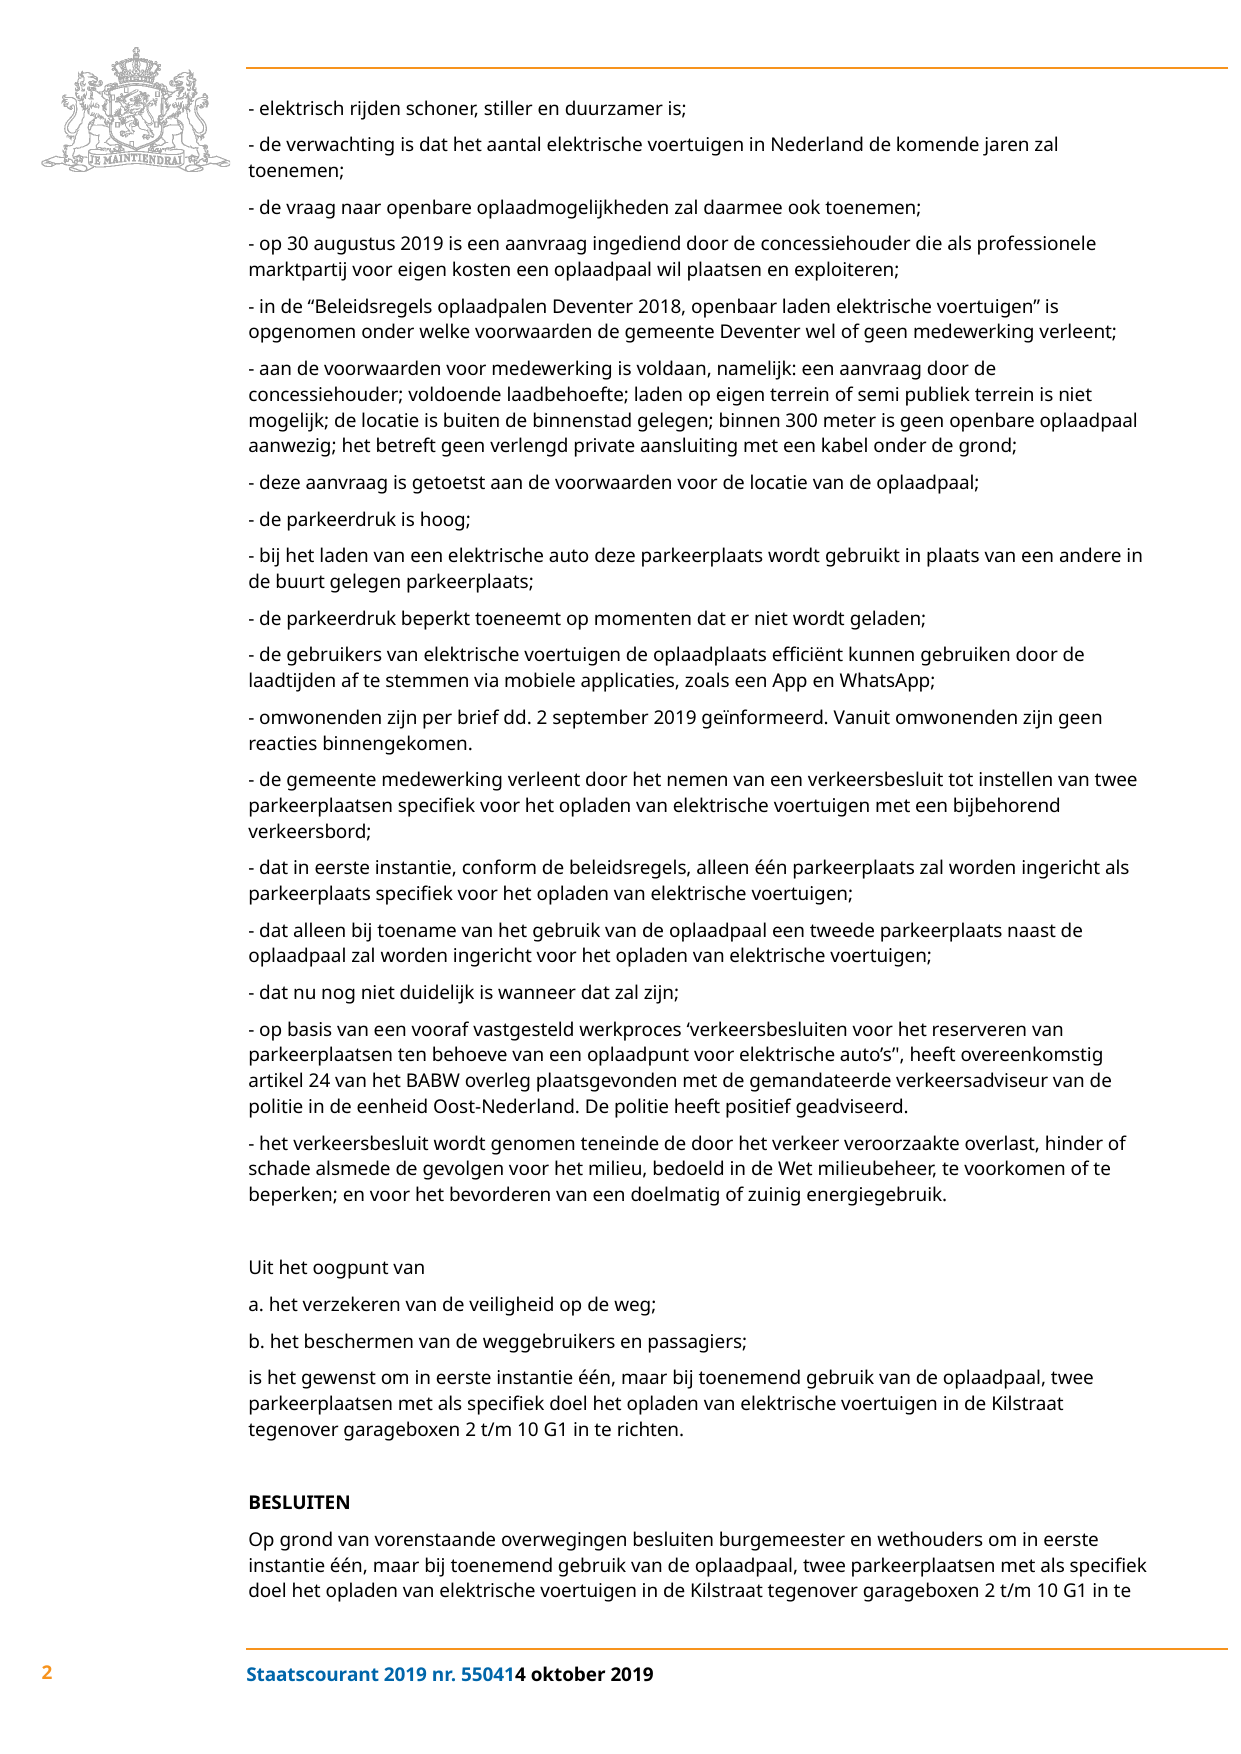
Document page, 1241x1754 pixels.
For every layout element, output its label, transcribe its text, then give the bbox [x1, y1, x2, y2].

text Op grond van vorenstaande overwegingen besluiten burgemeester en wethouders om in eerste instantie één, maar bij toenemend gebruik van de oplaadpaal, twee parkeerplaatsen met als specifiek doel het opladen van elektrische voertuigen in de Kilstraat tegenover garageboxen 2 t/m 10 G1 in te [248, 1526, 1152, 1603]
text - in de “Beleidsregels oplaadpalen Deventer 2018, openbaar laden elektrische voertuigen” is opgenomen onder welke voorwaarden de gemeente Deventer wel of geen medewerking verleent; [248, 293, 1152, 344]
text - elektrisch rijden schoner, stiller en duurzamer is; [248, 95, 1152, 121]
text - op basis van een vooraf vastgesteld werkproces ‘verkeersbesluiten voor het reserveren van parkeerplaatsen ten behoeve van een oplaadpunt voor elektrische auto’s’', heeft overeenkomstig artikel 24 van het BABW overleg plaatsgevonden met de gemandateerde verkeersadviseur van de politie in de eenheid Oost-Nederland. De politie heeft positief geadviseerd. [248, 1016, 1152, 1119]
text - de parkeerdruk beperkt toeneemt op momenten dat er niet wordt geladen; [248, 605, 1152, 631]
text - aan de voorwaarden voor medewerking is voldaan, namelijk: een aanvraag door de concessiehouder; voldoende laadbehoefte; laden op eigen terrein of semi publiek terrein is niet mogelijk; de locatie is buiten de binnenstad gelegen; binnen 300 meter is geen openbare oplaadpaal aanwezig; het betreft geen verlengd private aansluiting met een kabel onder de grond; [248, 355, 1152, 458]
text - omwonenden zijn per brief dd. 2 september 2019 geïnformeerd. Vanuit omwonenden zijn geen reacties binnengekomen. [248, 704, 1152, 755]
text is het gewenst om in eerste instantie één, maar bij toenemend gebruik van de oplaadpaal, twee parkeerplaatsen met als specifiek doel het opladen van elektrische voertuigen in de Kilstraat tegenover garageboxen 2 t/m 10 G1 in te richten. [248, 1364, 1152, 1442]
text - deze aanvraag is getoetst aan de voorwaarden voor de locatie van de oplaadpaal; [248, 469, 1152, 495]
text - de gemeente medewerking verleent door het nemen van een verkeersbesluit tot instellen van twee parkeerplaatsen specifiek voor het opladen van elektrische voertuigen met een bijbehorend verkeersbord; [248, 766, 1152, 843]
text - bij het laden van een elektrische auto deze parkeerplaats wordt gebruikt in plaats van een andere in de buurt gelegen parkeerplaats; [248, 542, 1152, 594]
text - de gebruikers van elektrische voertuigen de oplaadplaats efficiënt kunnen gebruiken door de laadtijden af te stemmen via mobiele applicaties, zoals een App en WhatsApp; [248, 642, 1152, 693]
text BESLUITEN [248, 1489, 1152, 1515]
text - de verwachting is dat het aantal elektrische voertuigen in Nederland de komende jaren zal toenemen; [248, 131, 1152, 183]
text - de vraag naar openbare oplaadmogelijkheden zal daarmee ook toenemen; [248, 194, 1152, 219]
picture [41, 47, 231, 172]
text - het verkeersbesluit wordt genomen teneinde de door het verkeer veroorzaakte overlast, hinder of schade alsmede de gevolgen voor het milieu, bedoeld in de Wet milieubeheer, te voorkomen of te beperken; en voor het bevorderen van een doelmatig of zuinig energiegebruik. [248, 1130, 1152, 1207]
text - dat in eerste instantie, conform de beleidsregels, alleen één parkeerplaats zal worden ingericht als parkeerplaats specifiek voor het opladen van elektrische voertuigen; [248, 854, 1152, 906]
text - dat alleen bij toename van het gebruik van de oplaadpaal een tweede parkeerplaats naast de oplaadpaal zal worden ingericht voor het opladen van elektrische voertuigen; [248, 917, 1152, 968]
text a. het verzekeren van de veiligheid op de weg; [248, 1291, 1152, 1317]
text - de parkeerdruk is hoog; [248, 506, 1152, 532]
text - dat nu nog niet duidelijk is wanneer dat zal zijn; [248, 979, 1152, 1005]
text b. het beschermen van de weggebruikers en passagiers; [248, 1328, 1152, 1354]
text Uit het oogpunt van [248, 1254, 1152, 1280]
text - op 30 augustus 2019 is een aanvraag ingediend door de concessiehouder die als professionele marktpartij voor eigen kosten een oplaadpaal wil plaatsen en exploiteren; [248, 231, 1152, 282]
